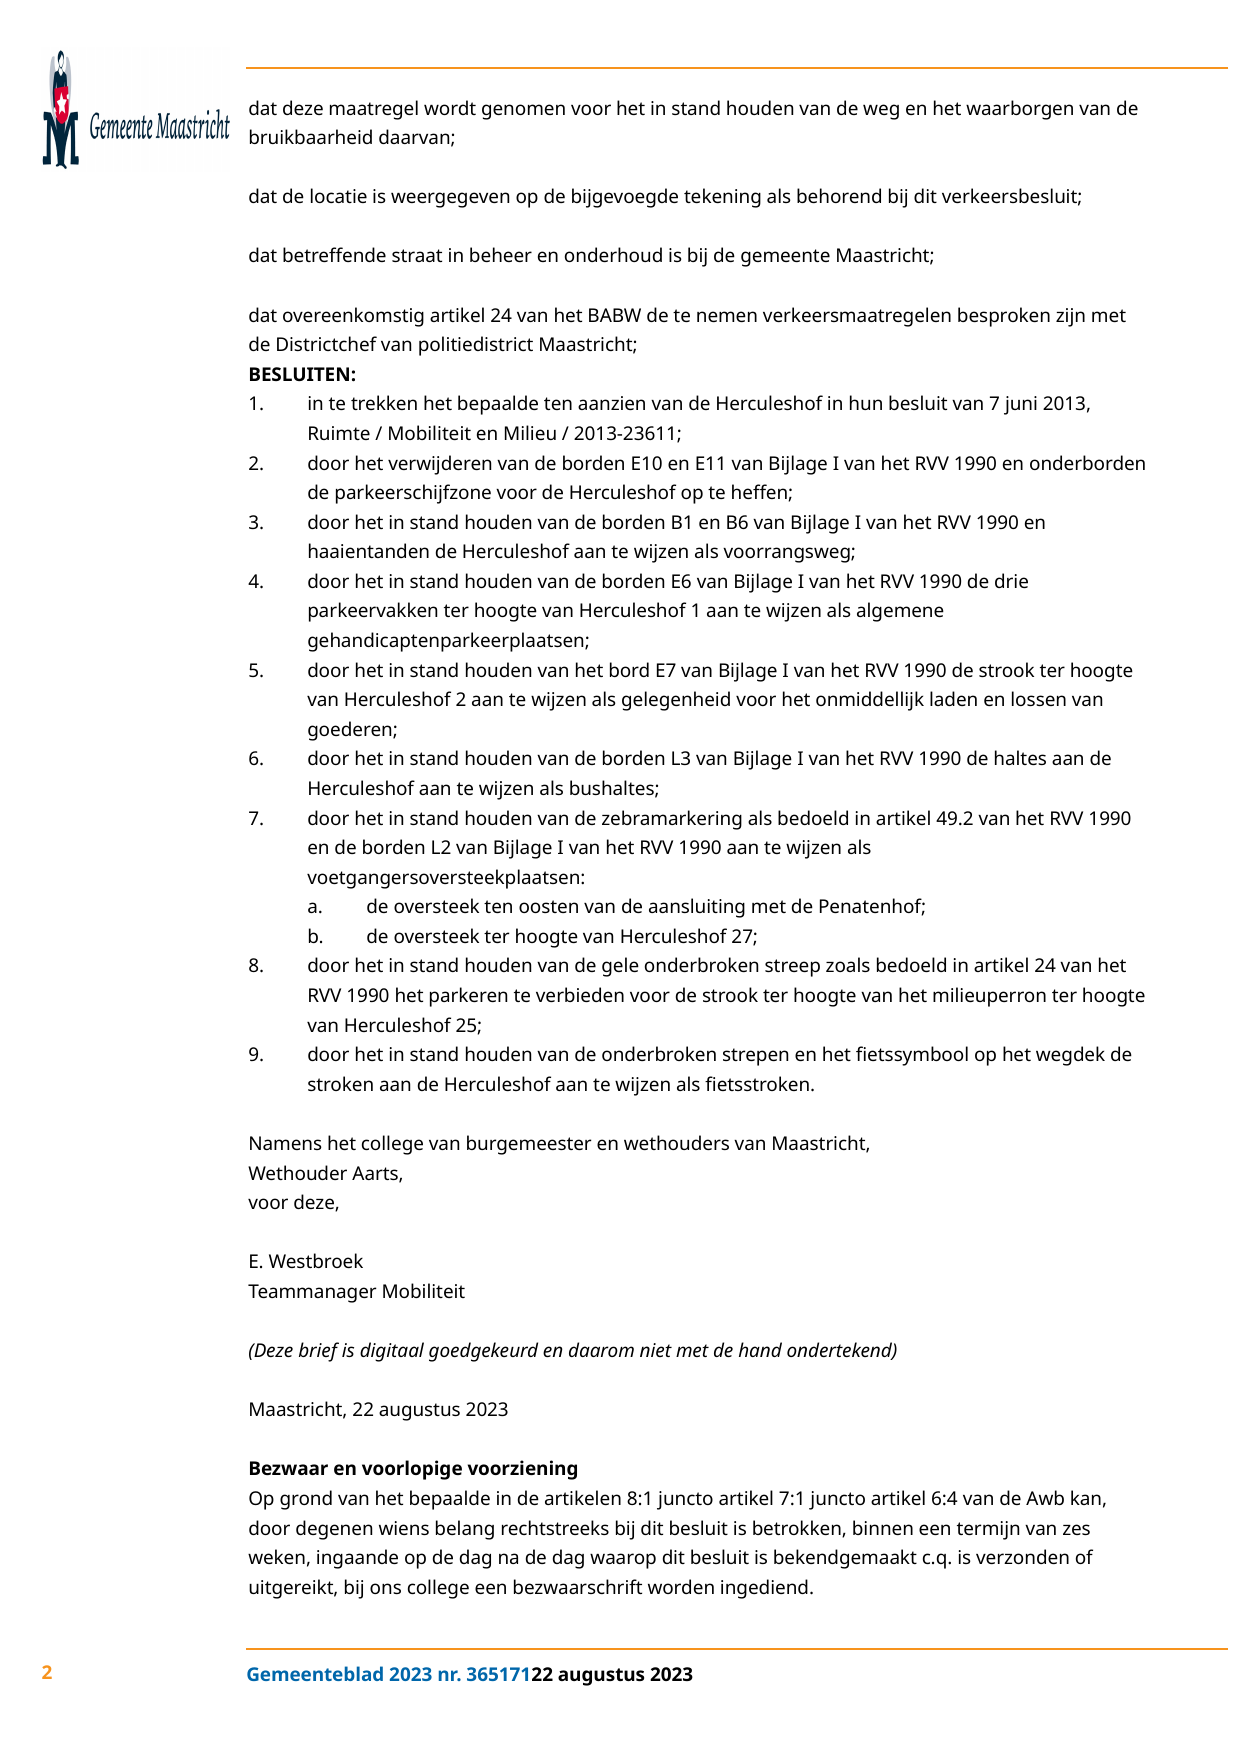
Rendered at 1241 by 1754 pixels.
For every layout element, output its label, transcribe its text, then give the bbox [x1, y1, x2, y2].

text Op grond van het bepaalde in de artikelen 8:1 juncto artikel 7:1 juncto artikel 6:4 van de Awb kan, door degenen wiens belang rechtstreeks bij dit besluit is betrokken, binnen een termijn van zes weken, ingaande op de dag na de dag waarop dit besluit is bekendgemaakt c.q. is verzonden of uitgereikt, bij ons college een bezwaarschrift worden ingediend. [248, 1485, 1152, 1600]
text BESLUITEN: [248, 361, 1152, 387]
text Teammanager Mobiliteit [248, 1278, 1152, 1304]
list door het verwijderen van de borden E10 en E11 van Bijlage I van het RVV 1990 en onderborden de parkeerschijfzone voor de Herculeshof op te heffen; [248, 450, 1152, 505]
text voor deze, [248, 1189, 1152, 1215]
text Maastricht, 22 augustus 2023 [248, 1396, 1152, 1422]
picture [41, 47, 231, 172]
list door het in stand houden van de onderbroken strepen en het fietssymbool op het wegdek de stroken aan de Herculeshof aan te wijzen als fietsstroken. [248, 1041, 1152, 1097]
list de oversteek ten oosten van de aansluiting met de Penatenhof; [307, 893, 1152, 919]
list de oversteek ter hoogte van Herculeshof 27; [307, 923, 1152, 949]
text dat de locatie is weergegeven op de bijgevoegde tekening als behorend bij dit verkeersbesluit; [248, 183, 1152, 209]
text E. Westbroek [248, 1248, 1152, 1274]
list door het in stand houden van het bord E7 van Bijlage I van het RVV 1990 de strook ter hoogte van Herculeshof 2 aan te wijzen als gelegenheid voor het onmiddellijk laden en lossen van goederen; [248, 657, 1152, 742]
list door het in stand houden van de zebramarkering als bedoeld in artikel 49.2 van het RVV 1990 en de borden L2 van Bijlage I van het RVV 1990 aan te wijzen als voetgangersoversteekplaatsen: [248, 805, 1152, 890]
text Wethouder Aarts, [248, 1160, 1152, 1186]
text Bezwaar en voorlopige voorziening [248, 1456, 1152, 1481]
text dat deze maatregel wordt genomen voor het in stand houden van de weg en het waarborgen van de bruikbaarheid daarvan; [248, 95, 1152, 150]
text (Deze brief is digitaal goedgekeurd en daarom niet met de hand ondertekend) [248, 1337, 1152, 1363]
list door het in stand houden van de gele onderbroken streep zoals bedoeld in artikel 24 van het RVV 1990 het parkeren te verbieden voor de strook ter hoogte van het milieuperron ter hoogte van Herculeshof 25; [248, 953, 1152, 1038]
list door het in stand houden van de borden L3 van Bijlage I van het RVV 1990 de haltes aan de Herculeshof aan te wijzen als bushaltes; [248, 746, 1152, 801]
text Namens het college van burgemeester en wethouders van Maastricht, [248, 1130, 1152, 1156]
list in te trekken het bepaalde ten aanzien van de Herculeshof in hun besluit van 7 juni 2013, Ruimte / Mobiliteit en Milieu / 2013-23611; [248, 391, 1152, 446]
text dat overeenkomstig artikel 24 van het BABW de te nemen verkeersmaatregelen besproken zijn met de Districtchef van politiedistrict Maastricht; [248, 302, 1152, 357]
list door het in stand houden van de borden E6 van Bijlage I van het RVV 1990 de drie parkeervakken ter hoogte van Herculeshof 1 aan te wijzen als algemene gehandicaptenparkeerplaatsen; [248, 568, 1152, 653]
list door het in stand houden van de borden B1 en B6 van Bijlage I van het RVV 1990 en haaientanden de Herculeshof aan te wijzen als voorrangsweg; [248, 509, 1152, 564]
text dat betreffende straat in beheer en onderhoud is bij de gemeente Maastricht; [248, 243, 1152, 268]
